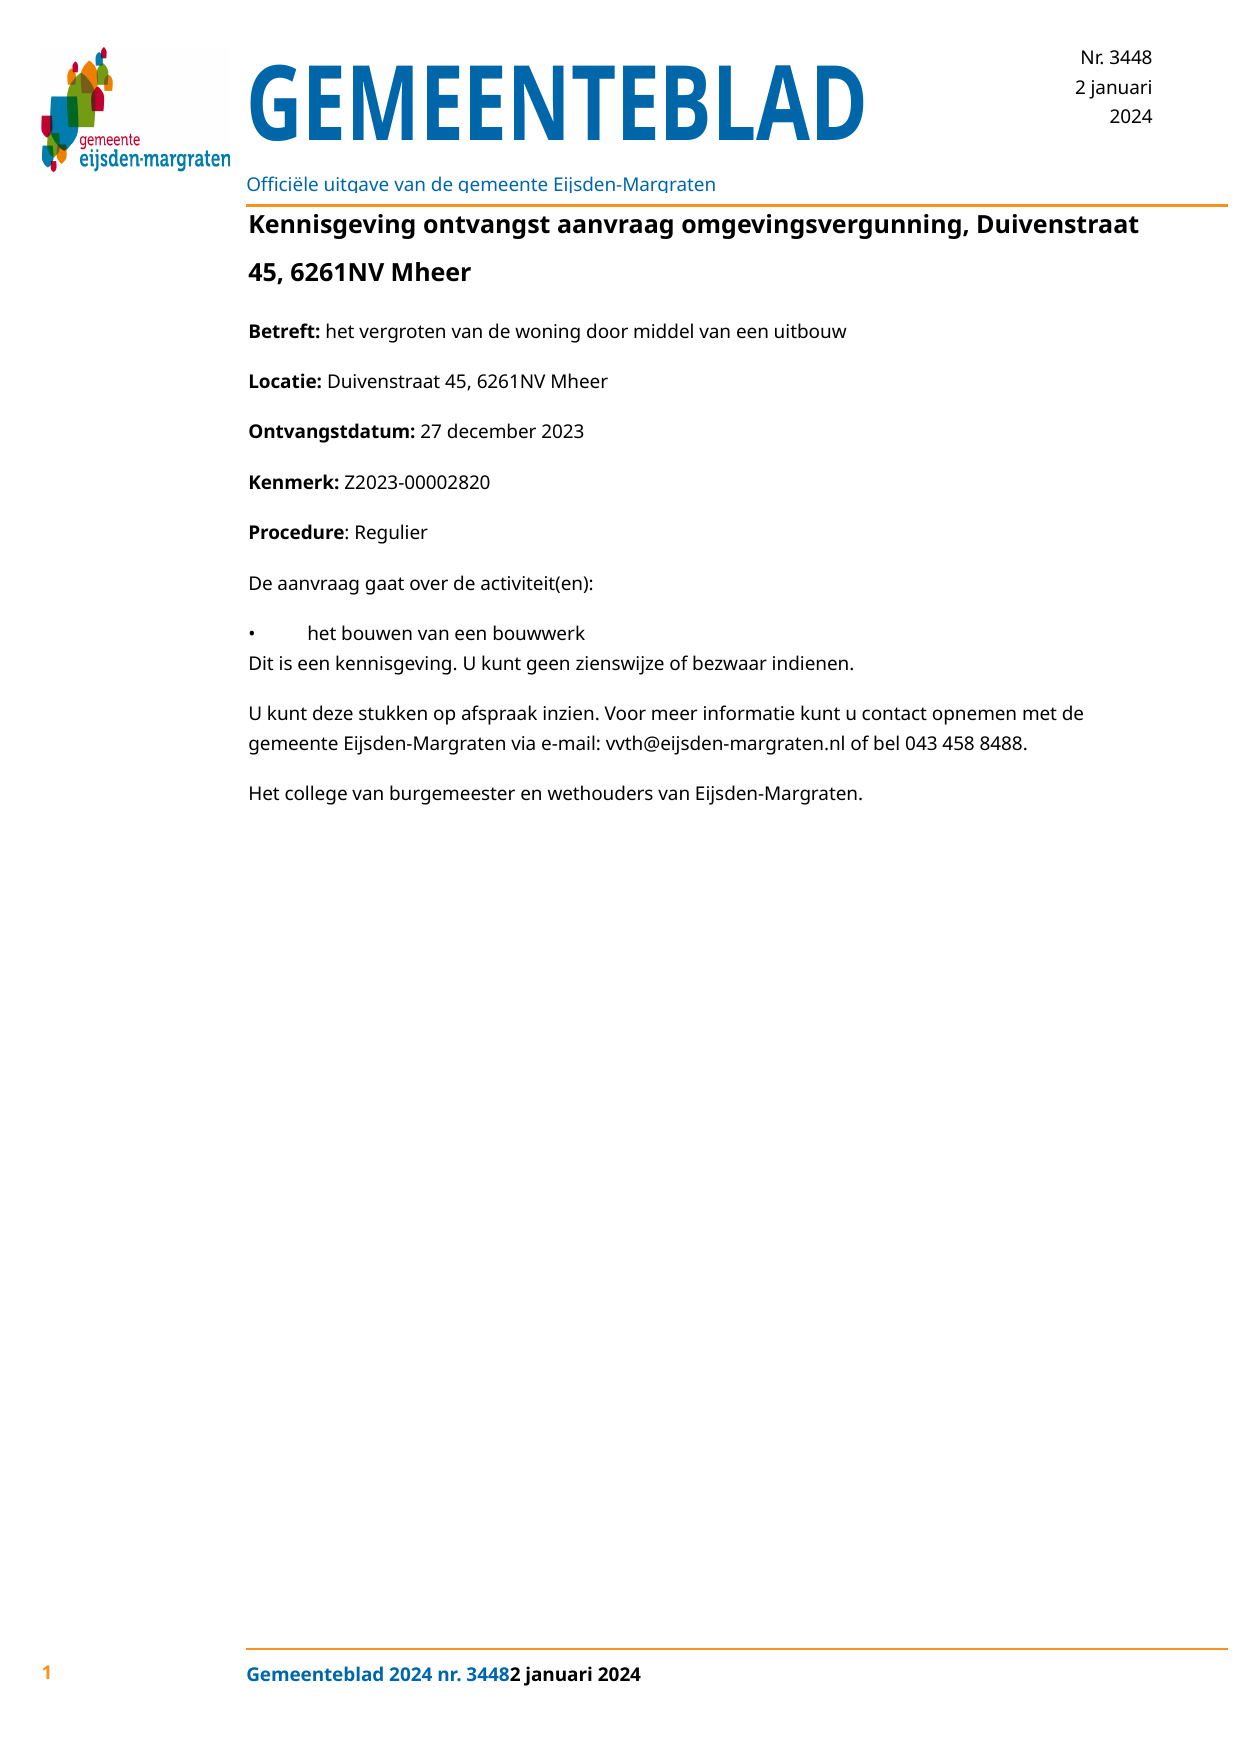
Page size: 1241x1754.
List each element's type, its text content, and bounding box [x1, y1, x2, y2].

text Dit is een kennisgeving. U kunt geen zienswijze of bezwaar indienen. [248, 650, 1152, 676]
text Ontvangstdatum: 27 december 2023 [248, 419, 1152, 444]
text De aanvraag gaat over de activiteit(en): [248, 570, 1152, 596]
text Kenmerk: Z2023-00002820 [248, 469, 1152, 495]
text Betreft: het vergroten van de woning door middel van een uitbouw [248, 318, 1152, 344]
text U kunt deze stukken op afspraak inzien. Voor meer informatie kunt u contact opnemen met de gemeente Eijsden-Margraten via e-mail: vvth@eijsden-margraten.nl of bel 043 458 8488. [248, 700, 1152, 756]
text Procedure: Regulier [248, 519, 1152, 545]
text Kennisgeving ontvangst aanvraag omgevingsvergunning, Duivenstraat 45, 6261NV Mheer [248, 207, 1152, 288]
text Het college van burgemeester en wethouders van Eijsden-Margraten. [248, 780, 1152, 806]
list het bouwen van een bouwwerk [248, 620, 1152, 646]
text Locatie: Duivenstraat 45, 6261NV Mheer [248, 368, 1152, 394]
picture [41, 47, 231, 172]
